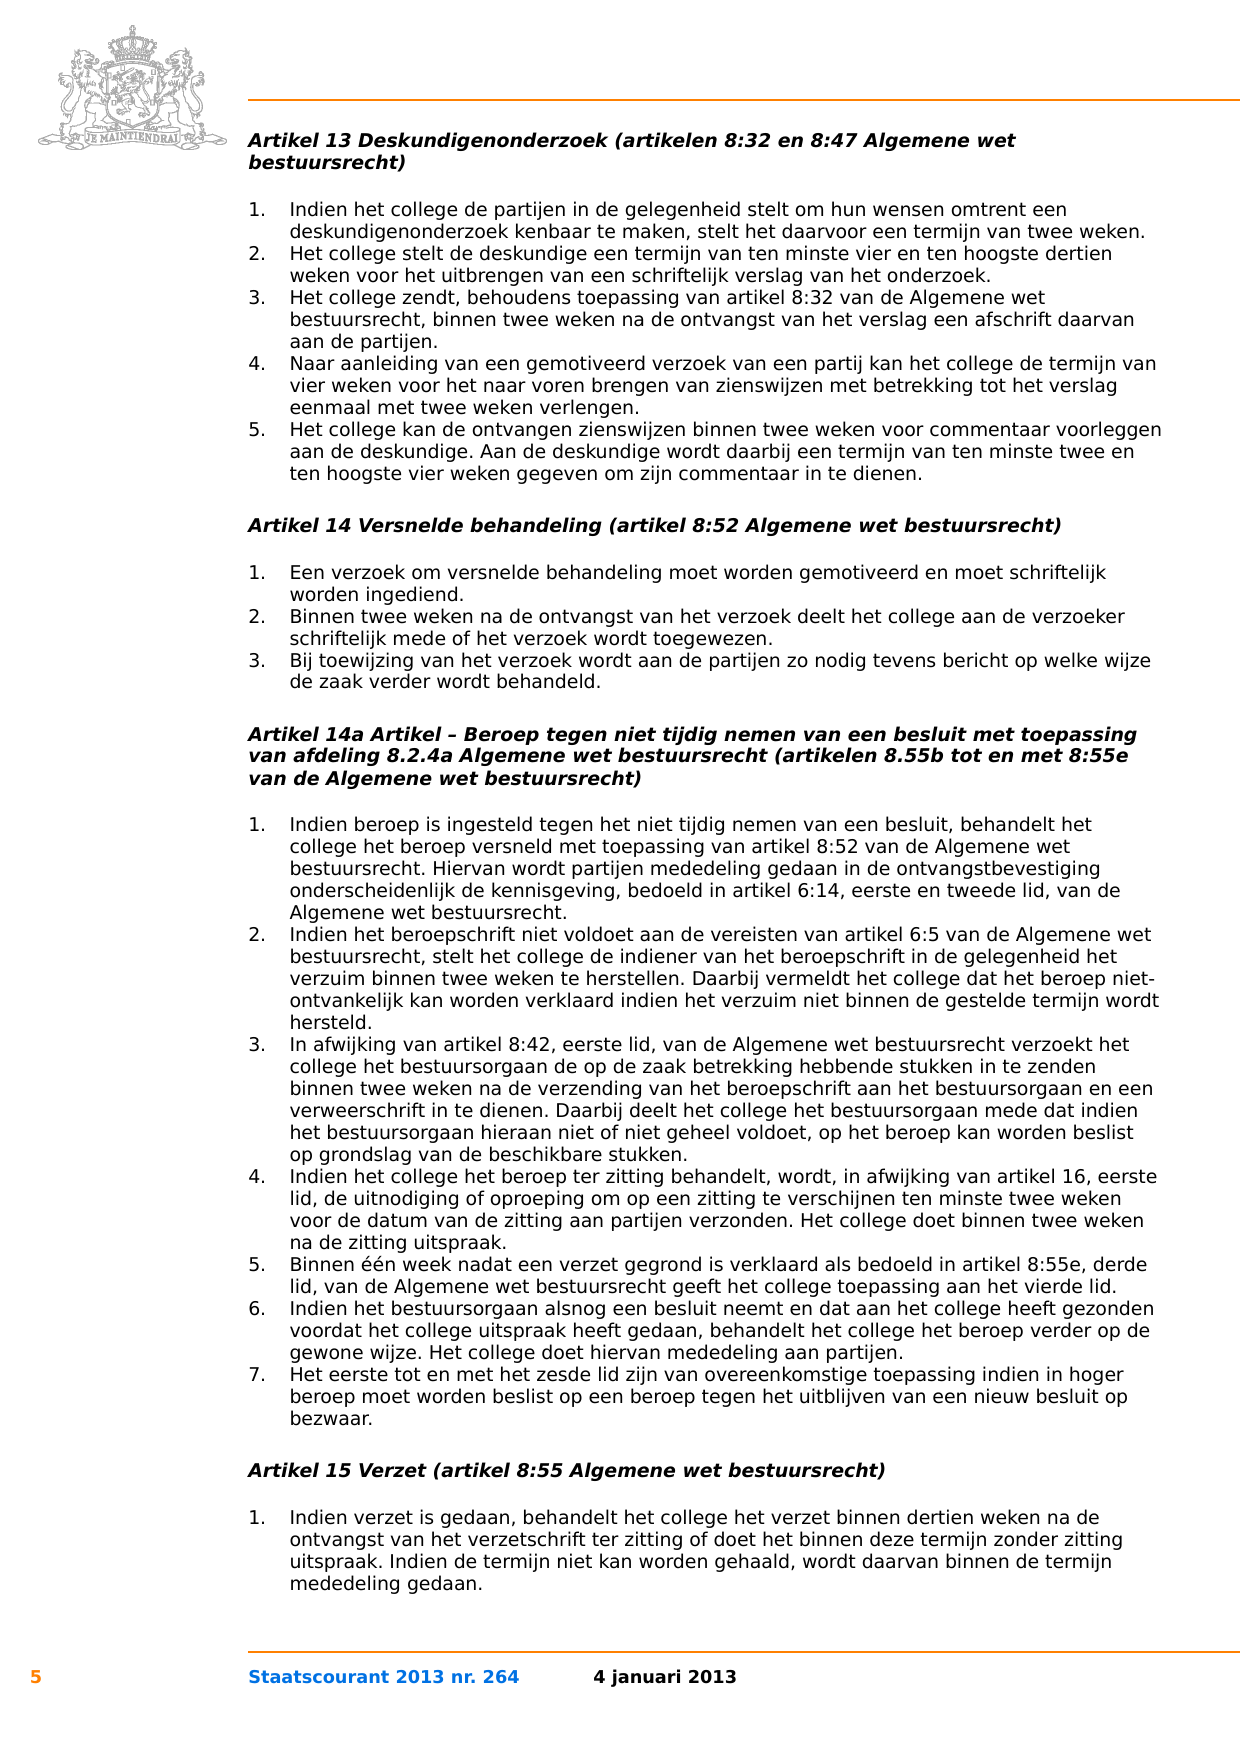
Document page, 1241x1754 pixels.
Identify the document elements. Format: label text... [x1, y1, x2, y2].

text 1. Indien beroep is ingesteld tegen het niet tijdig nemen van een besluit, behandelt het college het beroep versneld met toepassing van artikel 8:52 van de Algemene wet bestuursrecht. Hiervan wordt partijen mededeling gedaan in de ontvangstbevestiging onderscheidenlijk de kennisgeving, bedoeld in artikel 6:14, eerste en tweede lid, van de Algemene wet bestuursrecht. [248, 814, 1163, 924]
subtitle Artikel 15 Verzet (artikel 8:55 Algemene wet bestuursrecht) [248, 1460, 1163, 1482]
text 3. Het college zendt, behoudens toepassing van artikel 8:32 van de Algemene wet bestuursrecht, binnen twee weken na de ontvangst van het verslag een afschrift daarvan aan de partijen. [248, 287, 1163, 353]
text 1. Indien het college de partijen in de gelegenheid stelt om hun wensen omtrent een deskundigenonderzoek kenbaar te maken, stelt het daarvoor een termijn van twee weken. [248, 199, 1163, 243]
subtitle Artikel 14a Artikel – Beroep tegen niet tijdig nemen van een besluit met toepassing van afdeling 8.2.4a Algemene wet bestuursrecht (artikelen 8.55b tot en met 8:55e van de Algemene wet bestuursrecht) [248, 723, 1163, 789]
text 3. Bij toewijzing van het verzoek wordt aan de partijen zo nodig tevens bericht op welke wijze de zaak verder wordt behandeld. [248, 649, 1163, 693]
text 7. Het eerste tot en met het zesde lid zijn van overeenkomstige toepassing indien in hoger beroep moet worden beslist op een beroep tegen het uitblijven van een nieuw besluit op bezwaar. [248, 1364, 1163, 1430]
picture [38, 25, 227, 150]
text 6. Indien het bestuursorgaan alsnog een besluit neemt en dat aan het college heeft gezonden voordat het college uitspraak heeft gedaan, behandelt het college het beroep verder op de gewone wijze. Het college doet hiervan mededeling aan partijen. [248, 1298, 1163, 1364]
text 4. Indien het college het beroep ter zitting behandelt, wordt, in afwijking van artikel 16, eerste lid, de uitnodiging of oproeping om op een zitting te verschijnen ten minste twee weken voor de datum van de zitting aan partijen verzonden. Het college doet binnen twee weken na de zitting uitspraak. [248, 1166, 1163, 1254]
text 5. Het college kan de ontvangen zienswijzen binnen twee weken voor commentaar voorleggen aan de deskundige. Aan de deskundige wordt daarbij een termijn van ten minste twee en ten hoogste vier weken gegeven om zijn commentaar in te dienen. [248, 419, 1163, 484]
text 4. Naar aanleiding van een gemotiveerd verzoek van een partij kan het college de termijn van vier weken voor het naar voren brengen van zienswijzen met betrekking tot het verslag eenmaal met twee weken verlengen. [248, 353, 1163, 419]
text 1. Een verzoek om versnelde behandeling moet worden gemotiveerd en moet schriftelijk worden ingediend. [248, 562, 1163, 606]
text 2. Binnen twee weken na de ontvangst van het verzoek deelt het college aan de verzoeker schriftelijk mede of het verzoek wordt toegewezen. [248, 606, 1163, 649]
text 5. Binnen één week nadat een verzet gegrond is verklaard als bedoeld in artikel 8:55e, derde lid, van de Algemene wet bestuursrecht geeft het college toepassing aan het vierde lid. [248, 1254, 1163, 1298]
subtitle Artikel 14 Versnelde behandeling (artikel 8:52 Algemene wet bestuursrecht) [248, 514, 1163, 537]
text 2. Indien het beroepschrift niet voldoet aan de vereisten van artikel 6:5 van de Algemene wet bestuursrecht, stelt het college de indiener van het beroepschrift in de gelegenheid het verzuim binnen twee weken te herstellen. Daarbij vermeldt het college dat het beroep niet-ontvankelijk kan worden verklaard indien het verzuim niet binnen de gestelde termijn wordt hersteld. [248, 924, 1163, 1034]
subtitle Artikel 13 Deskundigenonderzoek (artikelen 8:32 en 8:47 Algemene wet bestuursrecht) [248, 130, 1163, 174]
text 1. Indien verzet is gedaan, behandelt het college het verzet binnen dertien weken na de ontvangst van het verzetschrift ter zitting of doet het binnen deze termijn zonder zitting uitspraak. Indien de termijn niet kan worden gehaald, wordt daarvan binnen de termijn mededeling gedaan. [248, 1507, 1163, 1595]
text 3. In afwijking van artikel 8:42, eerste lid, van de Algemene wet bestuursrecht verzoekt het college het bestuursorgaan de op de zaak betrekking hebbende stukken in te zenden binnen twee weken na de verzending van het beroepschrift aan het bestuursorgaan en een verweerschrift in te dienen. Daarbij deelt het college het bestuursorgaan mede dat indien het bestuursorgaan hieraan niet of niet geheel voldoet, op het beroep kan worden beslist op grondslag van de beschikbare stukken. [248, 1034, 1163, 1166]
text 2. Het college stelt de deskundige een termijn van ten minste vier en ten hoogste dertien weken voor het uitbrengen van een schriftelijk verslag van het onderzoek. [248, 243, 1163, 287]
